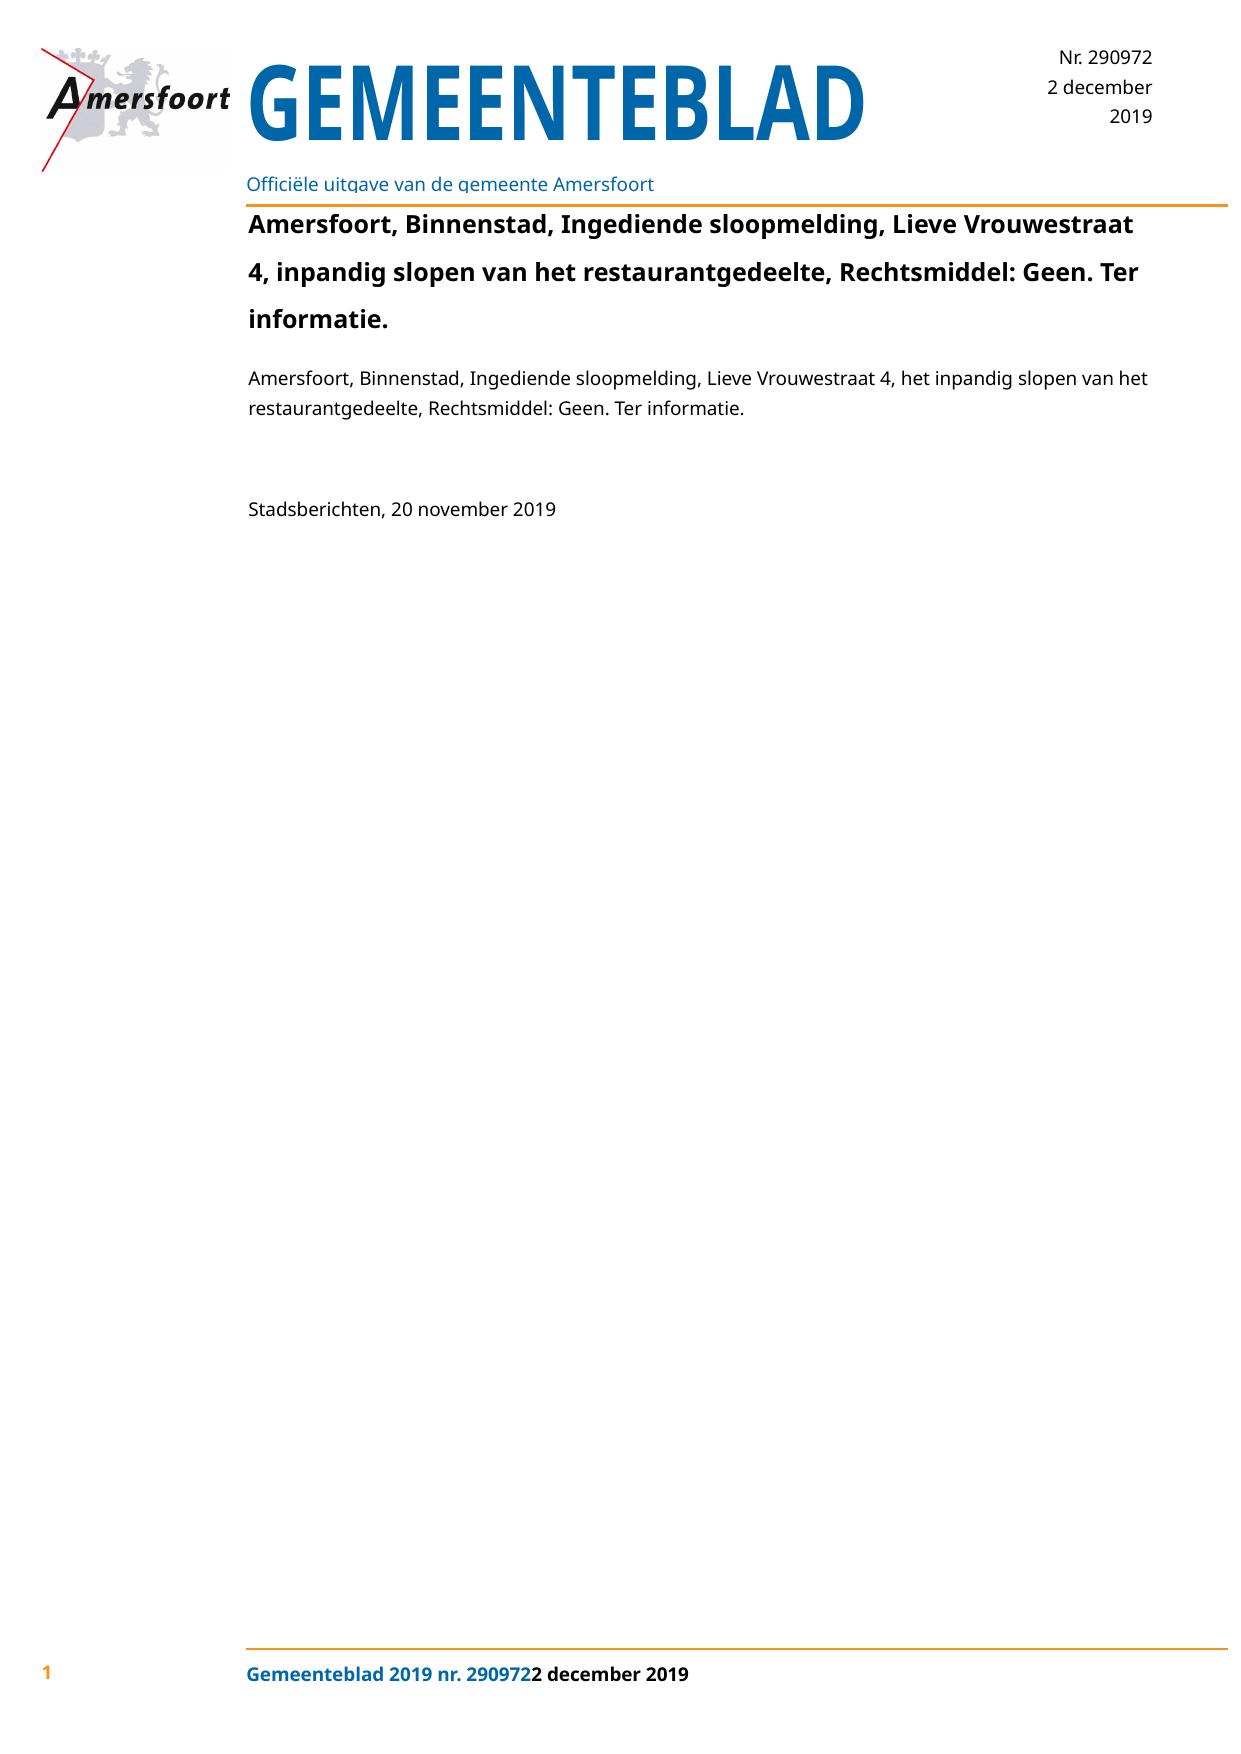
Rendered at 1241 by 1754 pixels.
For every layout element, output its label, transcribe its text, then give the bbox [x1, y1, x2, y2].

picture [41, 47, 231, 172]
text Amersfoort, Binnenstad, Ingediende sloopmelding, Lieve Vrouwestraat 4, het inpandig slopen van het restaurantgedeelte, Rechtsmiddel: Geen. Ter informatie. [248, 366, 1152, 421]
text Amersfoort, Binnenstad, Ingediende sloopmelding, Lieve Vrouwestraat 4, inpandig slopen van het restaurantgedeelte, Rechtsmiddel: Geen. Ter informatie. [248, 207, 1152, 336]
text Stadsberichten, 20 november 2019 [248, 496, 1152, 522]
